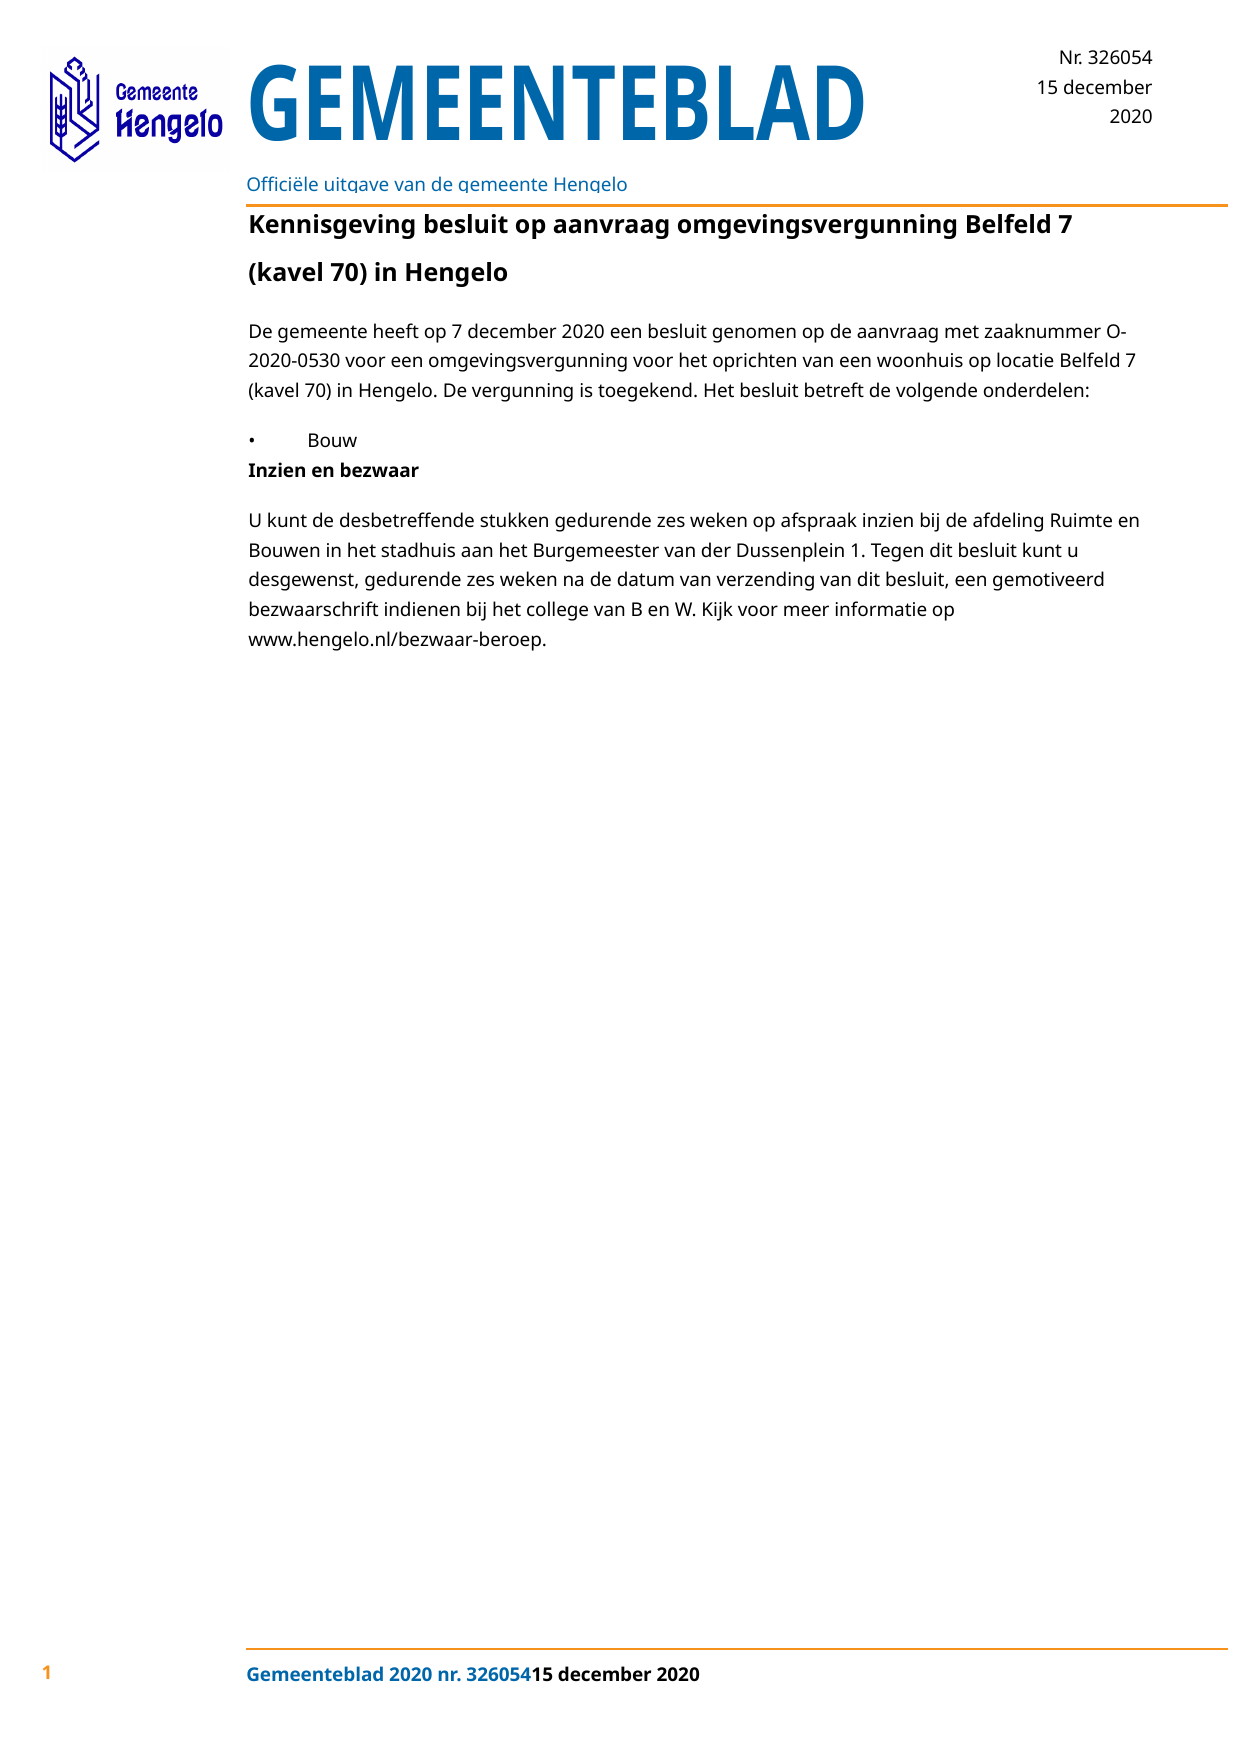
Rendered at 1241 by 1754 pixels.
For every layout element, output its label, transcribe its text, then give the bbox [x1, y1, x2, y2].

text U kunt de desbetreffende stukken gedurende zes weken op afspraak inzien bij de afdeling Ruimte en Bouwen in het stadhuis aan het Burgemeester van der Dussenplein 1. Tegen dit besluit kunt u desgewenst, gedurende zes weken na de datum van verzending van dit besluit, een gemotiveerd bezwaarschrift indienen bij het college van B en W. Kijk voor meer informatie op www.hengelo.nl/bezwaar-beroep. [248, 507, 1152, 652]
text Kennisgeving besluit op aanvraag omgevingsvergunning Belfeld 7 (kavel 70) in Hengelo [248, 207, 1152, 288]
picture [41, 47, 231, 172]
text Inzien en bezwaar [248, 457, 1152, 483]
list Bouw [248, 427, 1152, 453]
text De gemeente heeft op 7 december 2020 een besluit genomen op de aanvraag met zaaknummer O-2020-0530 voor een omgevingsvergunning voor het oprichten van een woonhuis op locatie Belfeld 7 (kavel 70) in Hengelo. De vergunning is toegekend. Het besluit betreft de volgende onderdelen: [248, 318, 1152, 403]
